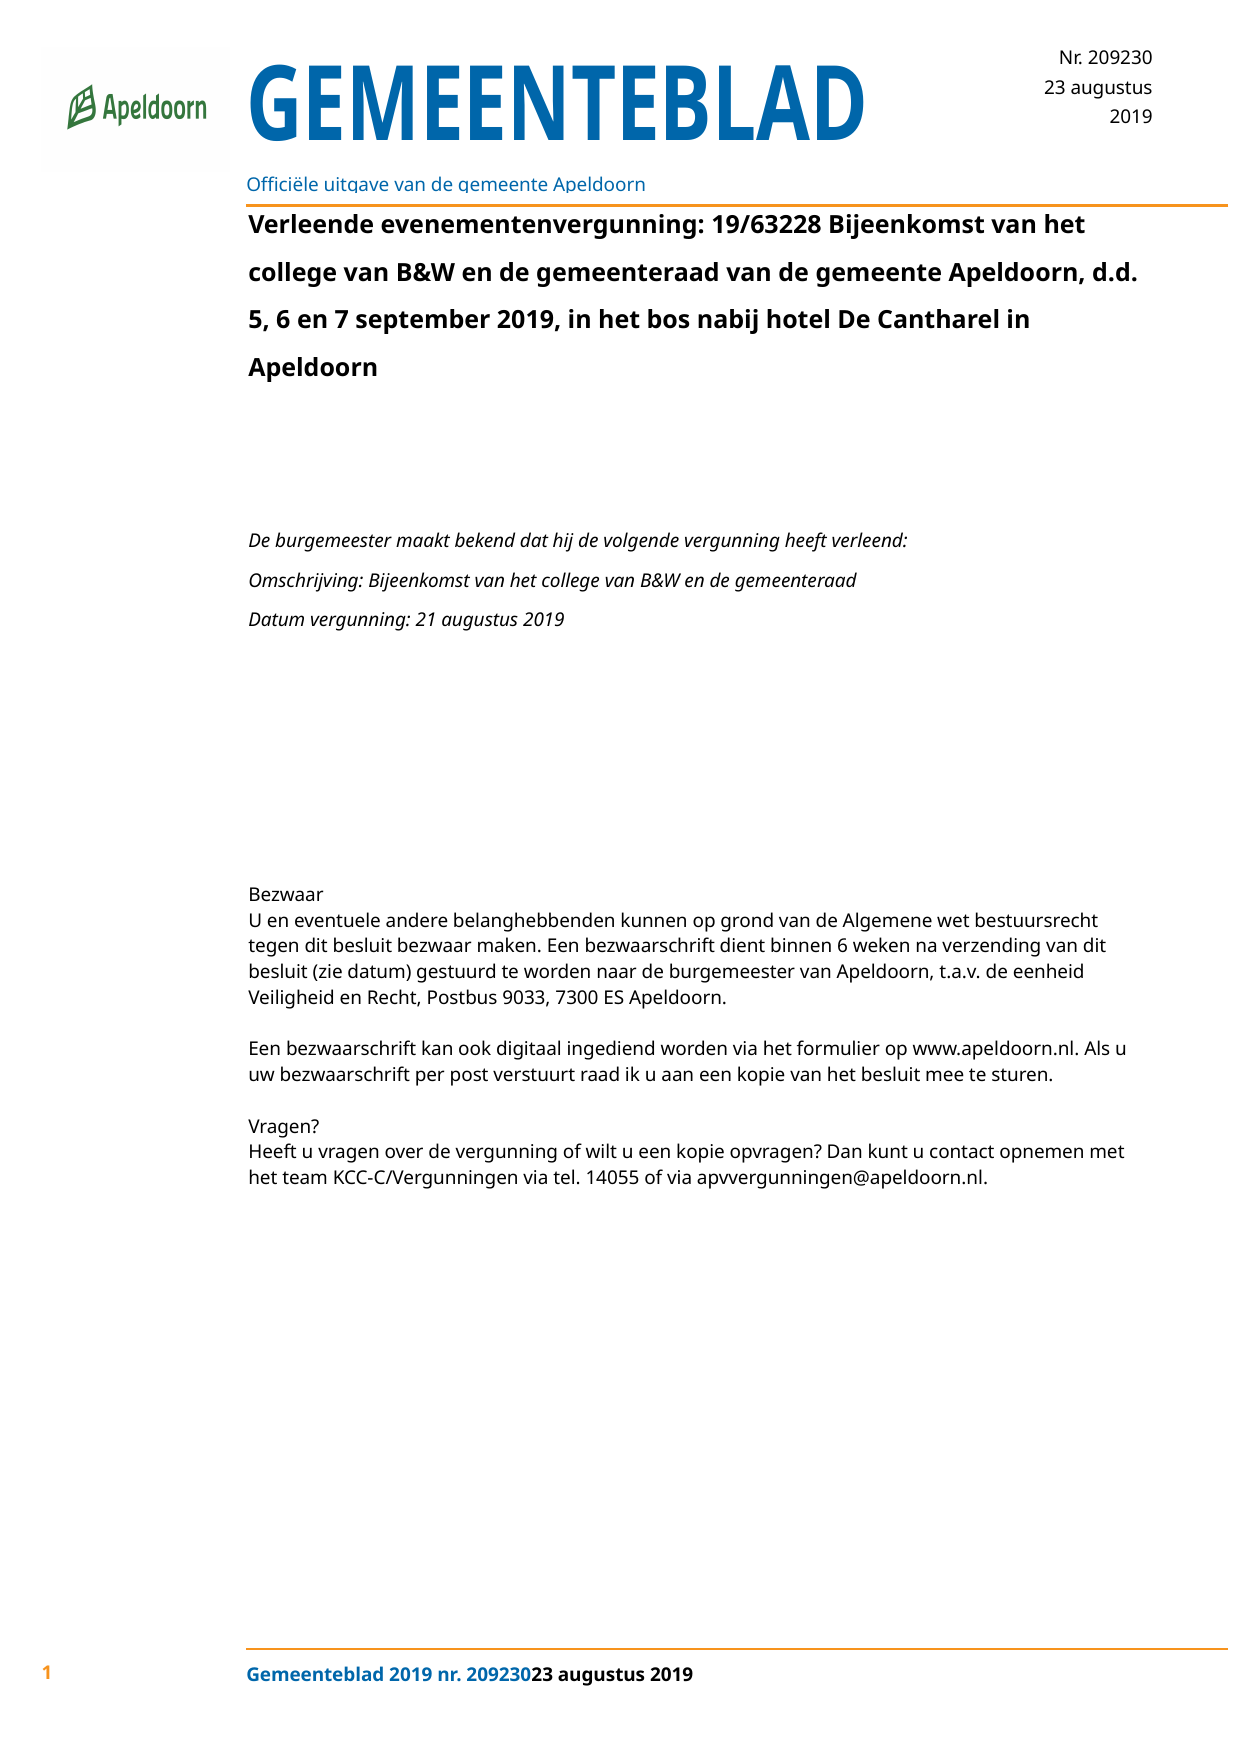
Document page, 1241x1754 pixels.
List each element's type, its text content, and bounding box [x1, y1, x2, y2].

text Datum vergunning: 21 augustus 2019 [248, 606, 1152, 632]
text De burgemeester maakt bekend dat hij de volgende vergunning heeft verleend: [248, 527, 1152, 553]
text Vragen? [248, 1113, 1152, 1138]
text Verleende evenementenvergunning: 19/63228 Bijeenkomst van het college van B&W en de gemeenteraad van de gemeente Apeldoorn, d.d. 5, 6 en 7 september 2019, in het bos nabij hotel De Cantharel in Apeldoorn [248, 207, 1152, 384]
text Heeft u vragen over de vergunning of wilt u een kopie opvragen? Dan kunt u contact opnemen met het team KCC-C/Vergunningen via tel. 14055 of via apvvergunningen@apeldoorn.nl. [248, 1138, 1152, 1190]
text U en eventuele andere belanghebbenden kunnen op grond van de Algemene wet bestuursrecht tegen dit besluit bezwaar maken. Een bezwaarschrift dient binnen 6 weken na verzending van dit besluit (zie datum) gestuurd te worden naar de burgemeester van Apeldoorn, t.a.v. de eenheid Veiligheid en Recht, Postbus 9033, 7300 ES Apeldoorn. [248, 907, 1152, 1010]
text Bezwaar [248, 881, 1152, 907]
text Omschrijving: Bijeenkomst van het college van B&W en de gemeenteraad [248, 567, 1152, 592]
picture [41, 47, 231, 172]
text Een bezwaarschrift kan ook digitaal ingediend worden via het formulier op www.apeldoorn.nl. Als u uw bezwaarschrift per post verstuurt raad ik u aan een kopie van het besluit mee te sturen. [248, 1036, 1152, 1087]
